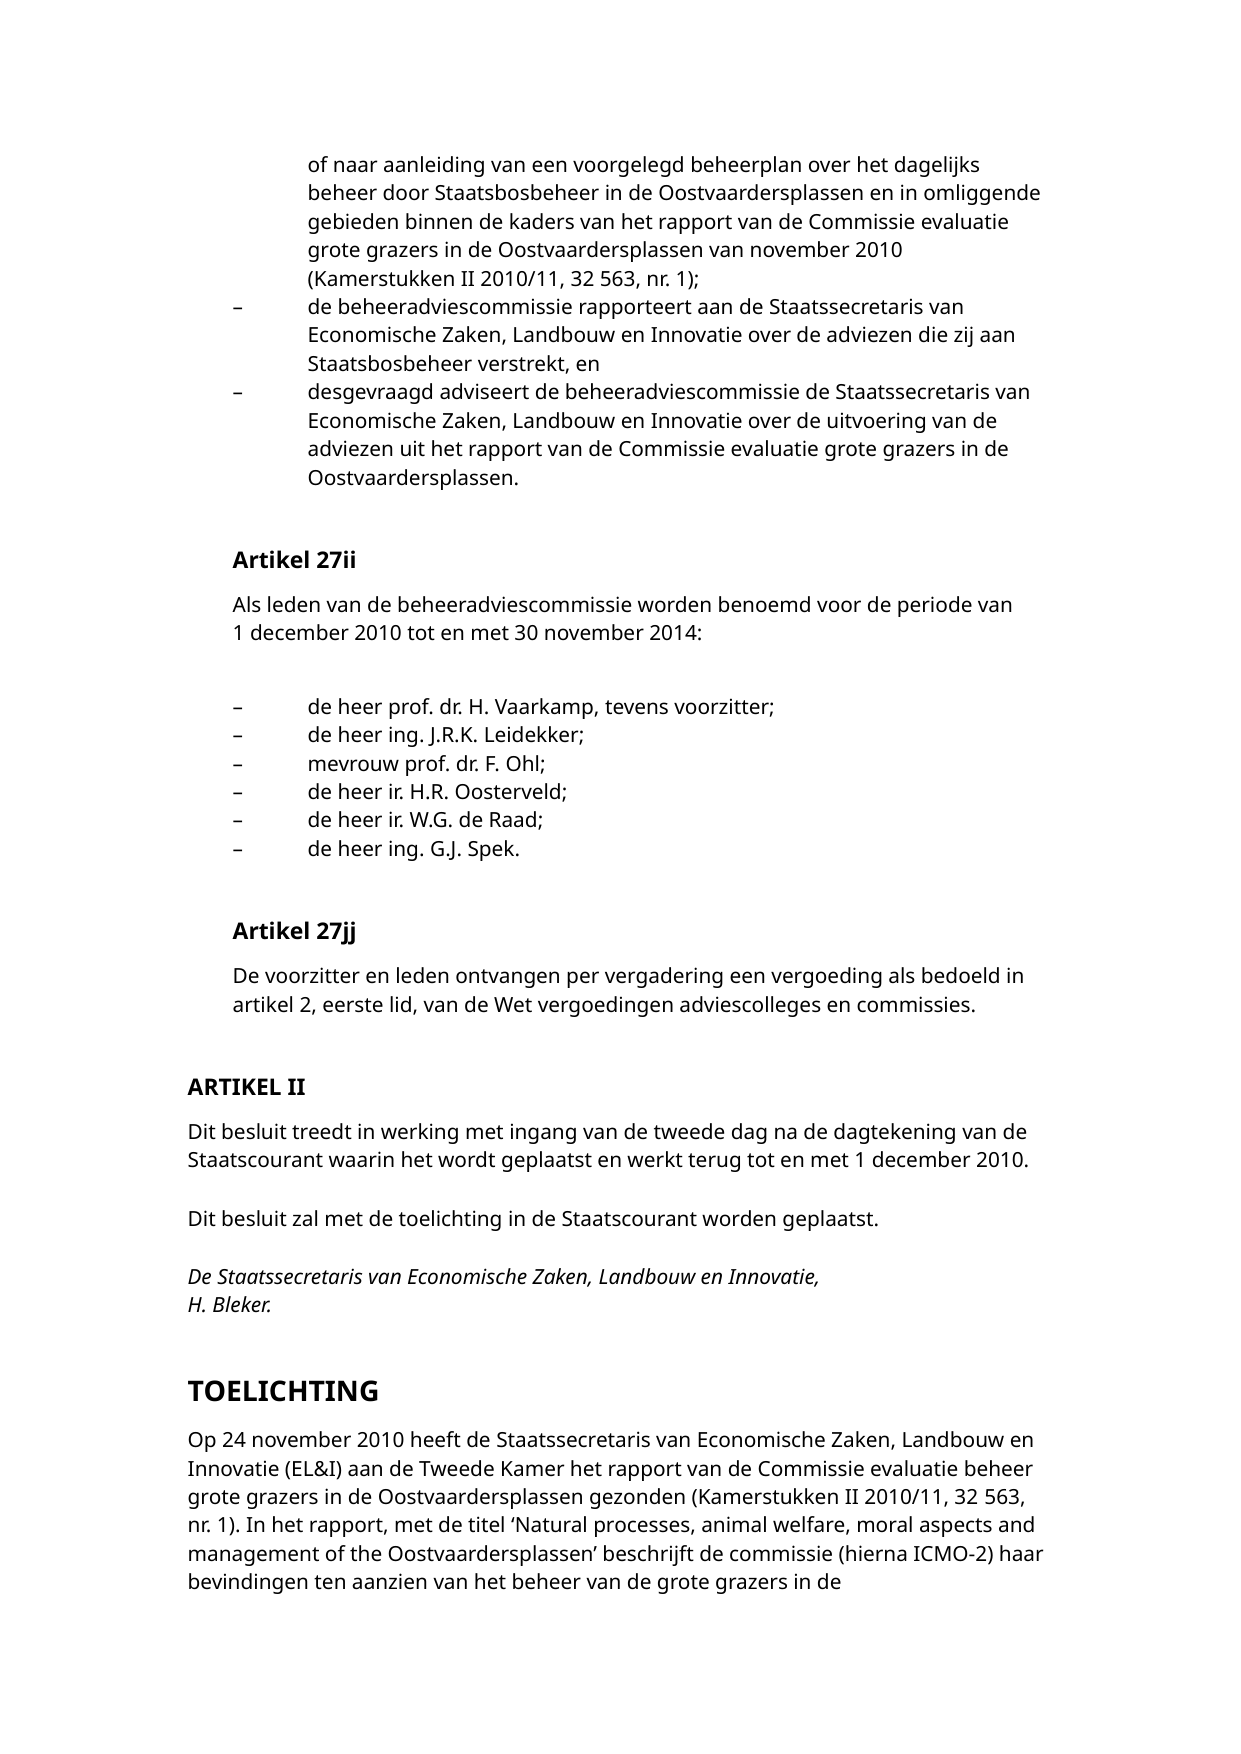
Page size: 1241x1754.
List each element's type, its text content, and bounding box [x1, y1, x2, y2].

subtitle ARTIKEL II [187, 1071, 1053, 1102]
list desgevraagd adviseert de beheeradviescommissie de Staatssecretaris van Economische Zaken, Landbouw en Innovatie over de uitvoering van de adviezen uit het rapport van de Commissie evaluatie grote grazers in de Oostvaardersplassen. [232, 377, 1053, 491]
text De voorzitter en leden ontvangen per vergadering een vergoeding als bedoeld in artikel 2, eerste lid, van de Wet vergoedingen adviescolleges en commissies. [232, 961, 1053, 1018]
text Als leden van de beheeradviescommissie worden benoemd voor de periode van 1 december 2010 tot en met 30 november 2014: [232, 590, 1053, 647]
text Op 24 november 2010 heeft de Staatssecretaris van Economische Zaken, Landbouw en Innovatie (EL&I) aan de Tweede Kamer het rapport van de Commissie evaluatie beheer grote grazers in de Oostvaardersplassen gezonden (Kamerstukken II 2010/11, 32 563, nr. 1). In het rapport, met de titel ‘Natural processes, animal welfare, moral aspects and management of the Oostvaardersplassen’ beschrijft de commissie (hierna ICMO-2) haar bevindingen ten aanzien van het beheer van de grote grazers in de [187, 1425, 1053, 1596]
subtitle TOELICHTING [187, 1372, 1053, 1410]
subtitle Artikel 27ii [232, 544, 1053, 575]
text De Staatssecretaris van Economische Zaken, Landbouw en Innovatie, [187, 1262, 1053, 1291]
list de heer ing. G.J. Spek. [232, 834, 1053, 862]
list de heer ir. H.R. Oosterveld; [232, 777, 1053, 806]
text Dit besluit treedt in werking met ingang van de tweede dag na de dagtekening van de Staatscourant waarin het wordt geplaatst en werkt terug tot en met 1 december 2010. [187, 1117, 1053, 1174]
list de heer ir. W.G. de Raad; [232, 806, 1053, 834]
list mevrouw prof. dr. F. Ohl; [232, 749, 1053, 777]
list of naar aanleiding van een voorgelegd beheerplan over het dagelijks beheer door Staatsbosbeheer in de Oostvaardersplassen en in omliggende gebieden binnen de kaders van het rapport van de Commissie evaluatie grote grazers in de Oostvaardersplassen van november 2010 (Kamerstukken II 2010/11, 32 563, nr. 1); [232, 150, 1053, 292]
text Dit besluit zal met de toelichting in de Staatscourant worden geplaatst. [187, 1204, 1053, 1232]
list de heer ing. J.R.K. Leidekker; [232, 720, 1053, 749]
list de beheeradviescommissie rapporteert aan de Staatssecretaris van Economische Zaken, Landbouw en Innovatie over de adviezen die zij aan Staatsbosbeheer verstrekt, en [232, 292, 1053, 377]
list de heer prof. dr. H. Vaarkamp, tevens voorzitter; [232, 692, 1053, 720]
subtitle Artikel 27jj [232, 915, 1053, 946]
text H. Bleker. [187, 1291, 1053, 1319]
